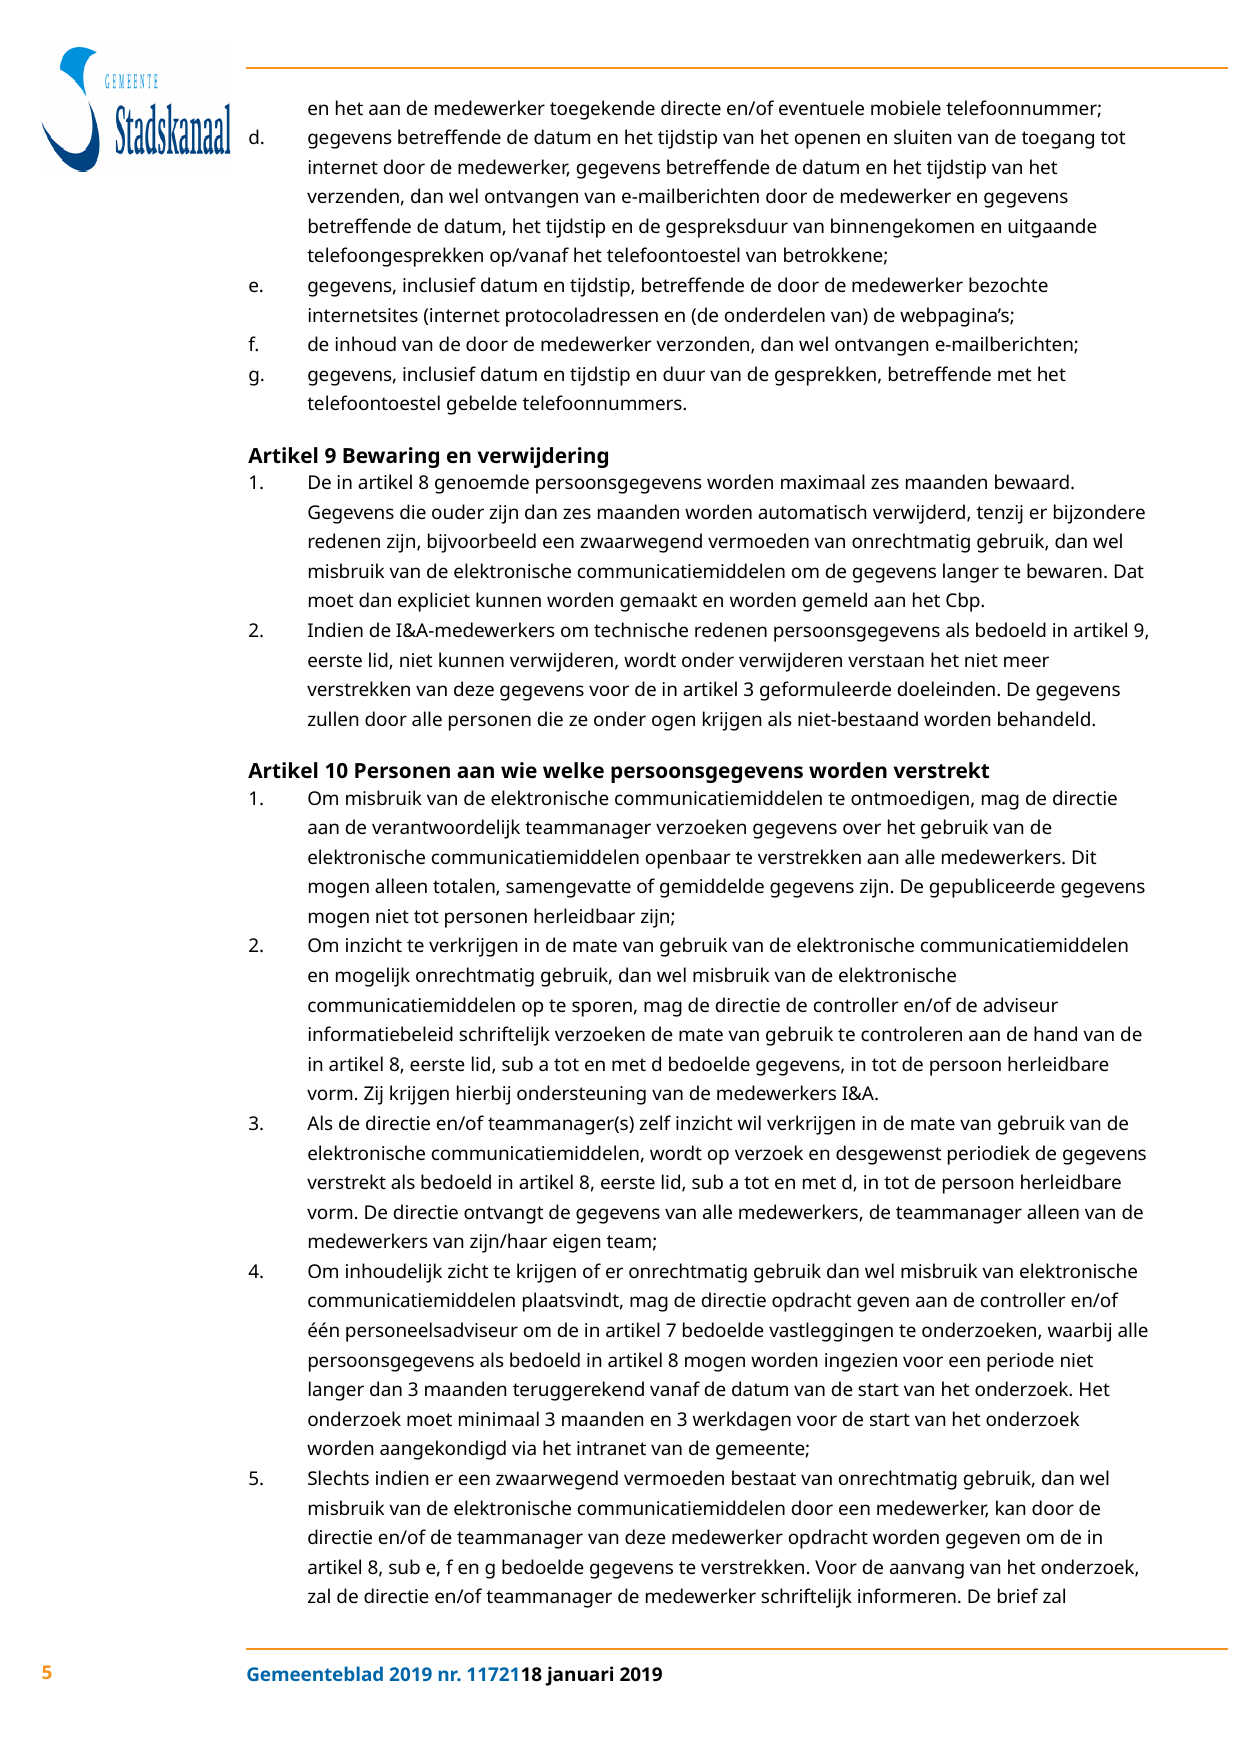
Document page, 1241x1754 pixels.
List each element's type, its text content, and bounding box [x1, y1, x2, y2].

list Om inhoudelijk zicht te krijgen of er onrechtmatig gebruik dan wel misbruik van elektronische communicatiemiddelen plaatsvindt, mag de directie opdracht geven aan de controller en/of één personeelsadviseur om de in artikel 7 bedoelde vastleggingen te onderzoeken, waarbij alle persoonsgegevens als bedoeld in artikel 8 mogen worden ingezien voor een periode niet langer dan 3 maanden teruggerekend vanaf de datum van de start van het onderzoek. Het onderzoek moet minimaal 3 maanden en 3 werkdagen voor de start van het onderzoek worden aangekondigd via het intranet van de gemeente; [248, 1258, 1152, 1461]
list gegevens, inclusief datum en tijdstip en duur van de gesprekken, betreffende met het telefoontoestel gebelde telefoonnummers. [248, 361, 1152, 416]
list en het aan de medewerker toegekende directe en/of eventuele mobiele telefoonnummer; [248, 95, 1152, 121]
list De in artikel 8 genoemde persoonsgegevens worden maximaal zes maanden bewaard. Gegevens die ouder zijn dan zes maanden worden automatisch verwijderd, tenzij er bijzondere redenen zijn, bijvoorbeeld een zwaarwegend vermoeden van onrechtmatig gebruik, dan wel misbruik van de elektronische communicatiemiddelen om de gegevens langer te bewaren. Dat moet dan expliciet kunnen worden gemaakt en worden gemeld aan het Cbp. [248, 469, 1152, 613]
list Slechts indien er een zwaarwegend vermoeden bestaat van onrechtmatig gebruik, dan wel misbruik van de elektronische communicatiemiddelen door een medewerker, kan door de directie en/of de teammanager van deze medewerker opdracht worden gegeven om de in artikel 8, sub e, f en g bedoelde gegevens te verstrekken. Voor de aanvang van het onderzoek, zal de directie en/of teammanager de medewerker schriftelijk informeren. De brief zal [248, 1465, 1152, 1609]
list gegevens betreffende de datum en het tijdstip van het openen en sluiten van de toegang tot internet door de medewerker, gegevens betreffende de datum en het tijdstip van het verzenden, dan wel ontvangen van e-mailberichten door de medewerker en gegevens betreffende de datum, het tijdstip en de gespreksduur van binnengekomen en uitgaande telefoongesprekken op/vanaf het telefoontoestel van betrokkene; [248, 124, 1152, 268]
list Indien de I&A-medewerkers om technische redenen persoonsgegevens als bedoeld in artikel 9, eerste lid, niet kunnen verwijderen, wordt onder verwijderen verstaan het niet meer verstrekken van deze gegevens voor de in artikel 3 geformuleerde doeleinden. De gegevens zullen door alle personen die ze onder ogen krijgen als niet-bestaand worden behandeld. [248, 617, 1152, 732]
list Als de directie en/of teammanager(s) zelf inzicht wil verkrijgen in de mate van gebruik van de elektronische communicatiemiddelen, wordt op verzoek en desgewenst periodiek de gegevens verstrekt als bedoeld in artikel 8, eerste lid, sub a tot en met d, in tot de persoon herleidbare vorm. De directie ontvangt de gegevens van alle medewerkers, de teammanager alleen van de medewerkers van zijn/haar eigen team; [248, 1110, 1152, 1254]
list de inhoud van de door de medewerker verzonden, dan wel ontvangen e-mailberichten; [248, 331, 1152, 357]
list gegevens, inclusief datum en tijdstip, betreffende de door de medewerker bezochte internetsites (internet protocoladressen en (de onderdelen van) de webpagina’s; [248, 272, 1152, 328]
list Om inzicht te verkrijgen in de mate van gebruik van de elektronische communicatiemiddelen en mogelijk onrechtmatig gebruik, dan wel misbruik van de elektronische communicatiemiddelen op te sporen, mag de directie de controller en/of de adviseur informatiebeleid schriftelijk verzoeken de mate van gebruik te controleren aan de hand van de in artikel 8, eerste lid, sub a tot en met d bedoelde gegevens, in tot de persoon herleidbare vorm. Zij krijgen hierbij ondersteuning van de medewerkers I&A. [248, 933, 1152, 1106]
list Om misbruik van de elektronische communicatiemiddelen te ontmoedigen, mag de directie aan de verantwoordelijk teammanager verzoeken gegevens over het gebruik van de elektronische communicatiemiddelen openbaar te verstrekken aan alle medewerkers. Dit mogen alleen totalen, samengevatte of gemiddelde gegevens zijn. De gepubliceerde gegevens mogen niet tot personen herleidbaar zijn; [248, 785, 1152, 929]
picture [41, 47, 231, 172]
text Artikel 10 Personen aan wie welke persoonsgegevens worden verstrekt [248, 756, 1152, 785]
text Artikel 9 Bewaring en verwijdering [248, 441, 1152, 469]
